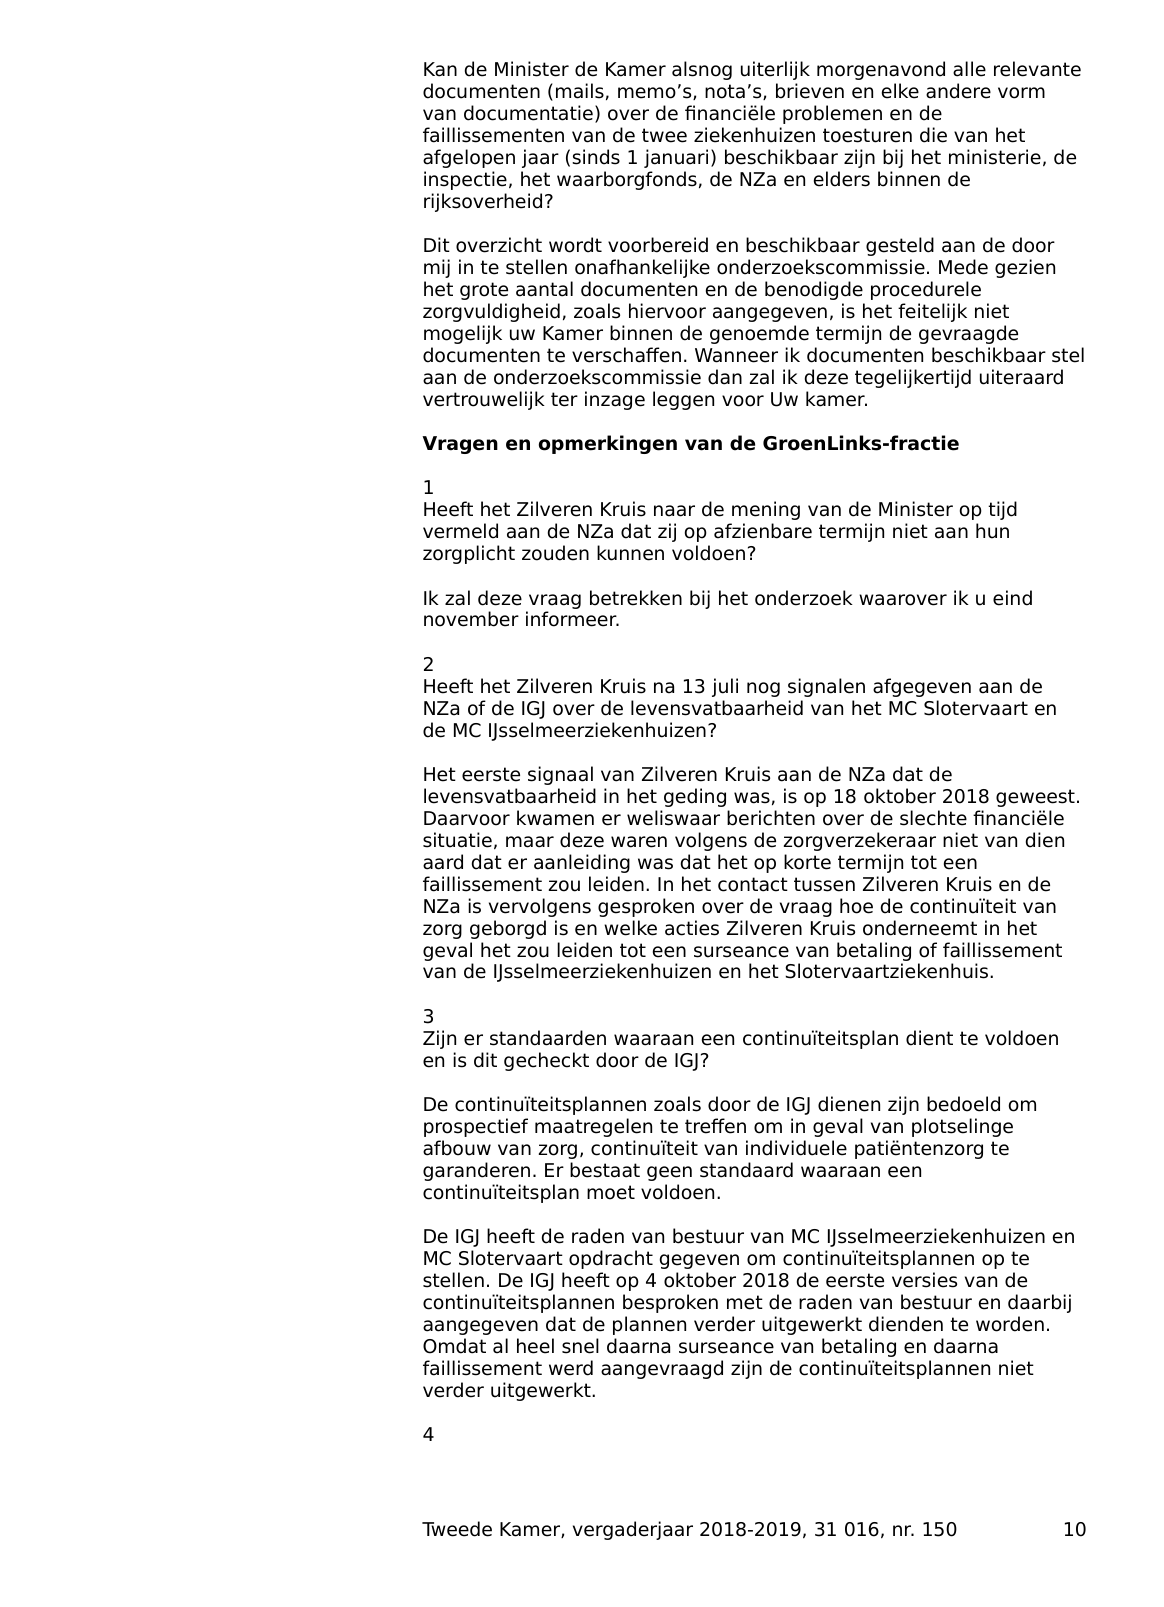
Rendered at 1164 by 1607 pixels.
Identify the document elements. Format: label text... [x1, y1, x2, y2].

text 2 [422, 653, 1087, 676]
text De continuïteitsplannen zoals door de IGJ dienen zijn bedoeld om prospectief maatregelen te treffen om in geval van plotselinge afbouw van zorg, continuïteit van individuele patiëntenzorg te garanderen. Er bestaat geen standaard waaraan een continuïteitsplan moet voldoen. [422, 1094, 1087, 1204]
text Heeft het Zilveren Kruis na 13 juli nog signalen afgegeven aan de NZa of de IGJ over de levensvatbaarheid van het MC Slotervaart en de MC IJsselmeerziekenhuizen? [422, 676, 1087, 741]
text 4 [422, 1424, 1087, 1446]
subtitle Vragen en opmerkingen van de GroenLinks-fractie [422, 433, 1087, 455]
text Zijn er standaarden waaraan een continuïteitsplan dient te voldoen en is dit gecheckt door de IGJ? [422, 1028, 1087, 1072]
text Ik zal deze vraag betrekken bij het onderzoek waarover ik u eind november informeer. [422, 587, 1087, 631]
text 1 [422, 477, 1087, 499]
text Heeft het Zilveren Kruis naar de mening van de Minister op tijd vermeld aan de NZa dat zij op afzienbare termijn niet aan hun zorgplicht zouden kunnen voldoen? [422, 499, 1087, 565]
text De IGJ heeft de raden van bestuur van MC IJsselmeerziekenhuizen en MC Slotervaart opdracht gegeven om continuïteitsplannen op te stellen. De IGJ heeft op 4 oktober 2018 de eerste versies van de continuïteitsplannen besproken met de raden van bestuur en daarbij aangegeven dat de plannen verder uitgewerkt dienden te worden. Omdat al heel snel daarna surseance van betaling en daarna faillissement werd aangevraagd zijn de continuïteitsplannen niet verder uitgewerkt. [422, 1226, 1087, 1402]
text Het eerste signaal van Zilveren Kruis aan de NZa dat de levensvatbaarheid in het geding was, is op 18 oktober 2018 geweest. Daarvoor kwamen er weliswaar berichten over de slechte financiële situatie, maar deze waren volgens de zorgverzekeraar niet van dien aard dat er aanleiding was dat het op korte termijn tot een faillissement zou leiden. In het contact tussen Zilveren Kruis en de NZa is vervolgens gesproken over de vraag hoe de continuïteit van zorg geborgd is en welke acties Zilveren Kruis onderneemt in het geval het zou leiden tot een surseance van betaling of faillissement van de IJsselmeerziekenhuizen en het Slotervaartziekenhuis. [422, 764, 1087, 983]
text Dit overzicht wordt voorbereid en beschikbaar gesteld aan de door mij in te stellen onafhankelijke onderzoekscommissie. Mede gezien het grote aantal documenten en de benodigde procedurele zorgvuldigheid, zoals hiervoor aangegeven, is het feitelijk niet mogelijk uw Kamer binnen de genoemde termijn de gevraagde documenten te verschaffen. Wanneer ik documenten beschikbaar stel aan de onderzoekscommissie dan zal ik deze tegelijkertijd uiteraard vertrouwelijk ter inzage leggen voor Uw kamer. [422, 235, 1087, 411]
text 3 [422, 1006, 1087, 1028]
text Kan de Minister de Kamer alsnog uiterlijk morgenavond alle relevante documenten (mails, memo’s, nota’s, brieven en elke andere vorm van documentatie) over de financiële problemen en de faillissementen van de twee ziekenhuizen toesturen die van het afgelopen jaar (sinds 1 januari) beschikbaar zijn bij het ministerie, de inspectie, het waarborgfonds, de NZa en elders binnen de rijksoverheid? [422, 59, 1087, 213]
